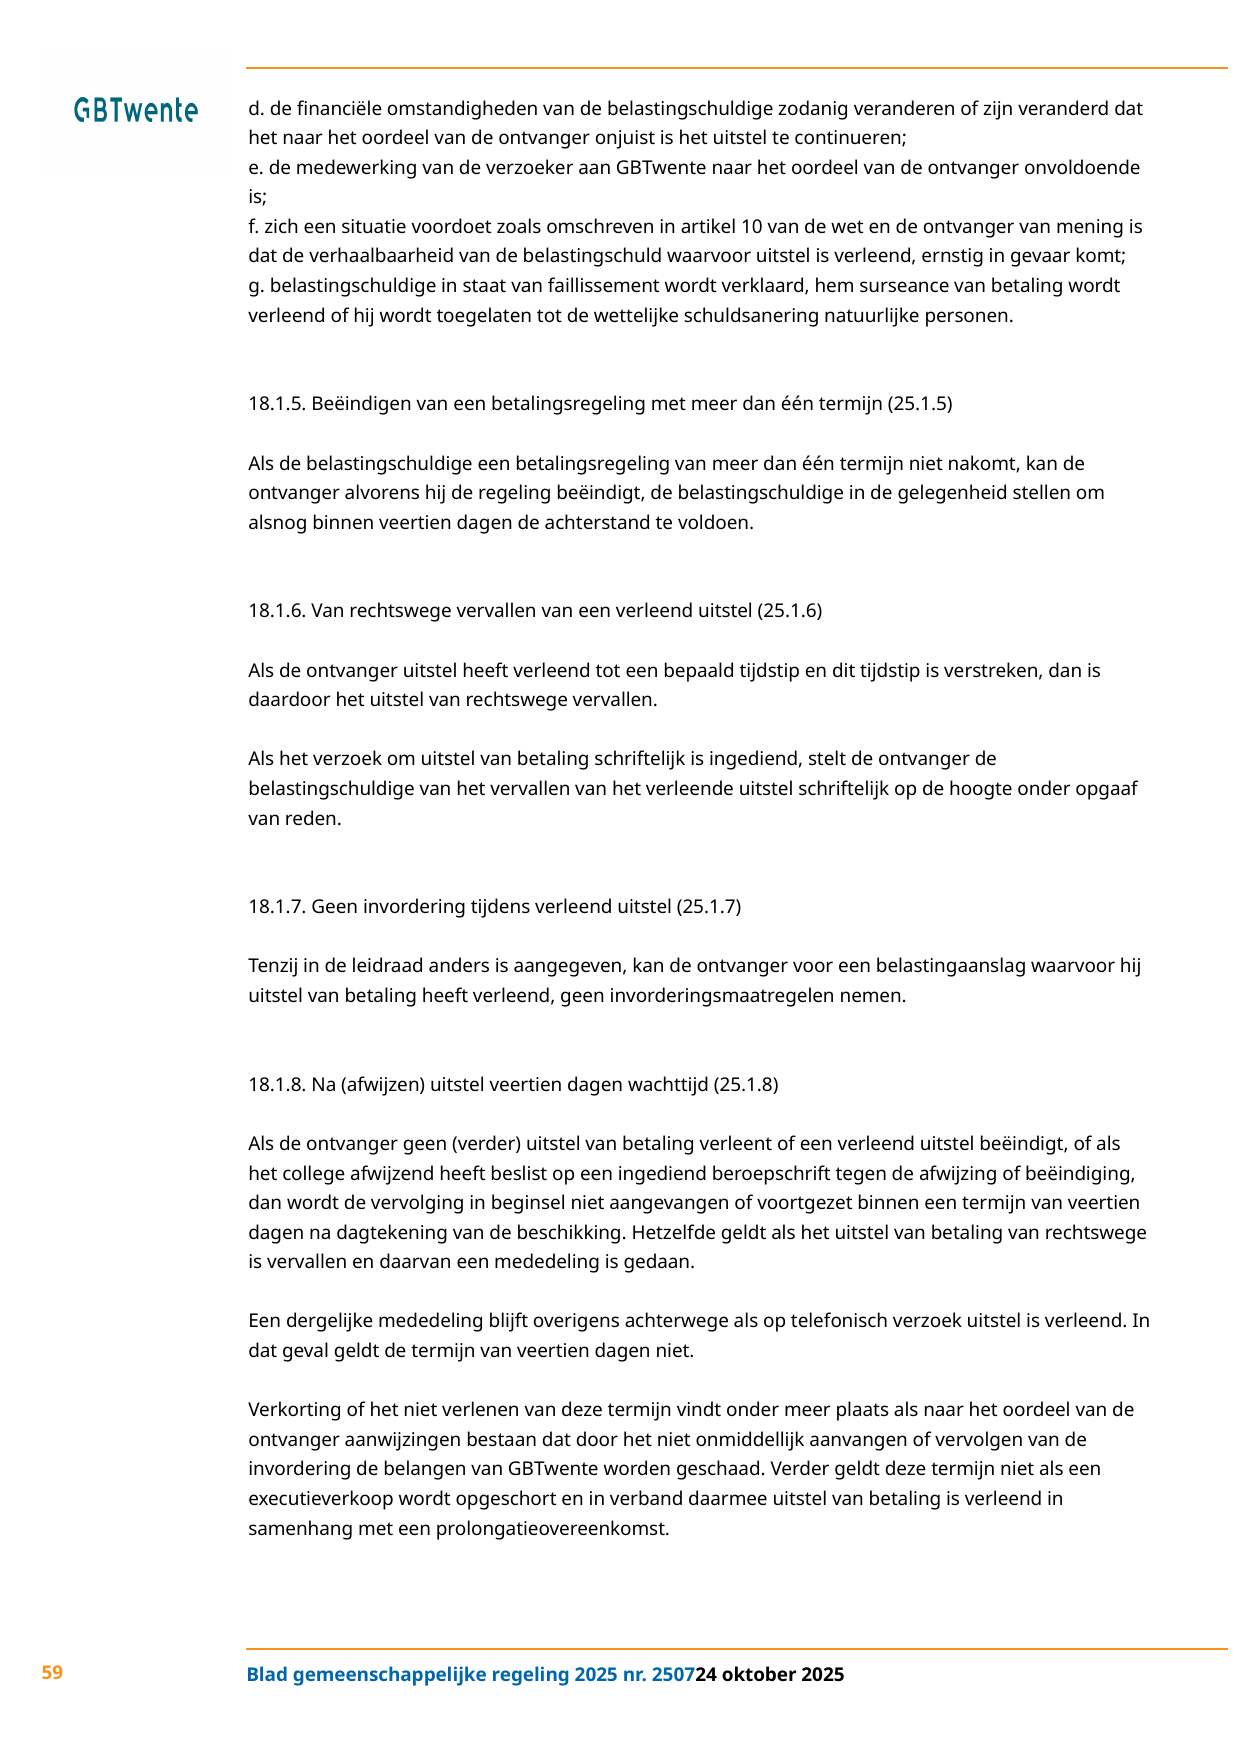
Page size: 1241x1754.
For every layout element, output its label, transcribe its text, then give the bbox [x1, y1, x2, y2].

text Als de ontvanger uitstel heeft verleend tot een bepaald tijdstip en dit tijdstip is verstreken, dan is daardoor het uitstel van rechtswege vervallen. [248, 657, 1152, 712]
text g. belastingschuldige in staat van faillissement wordt verklaard, hem surseance van betaling wordt verleend of hij wordt toegelaten tot de wettelijke schuldsanering natuurlijke personen. [248, 272, 1152, 328]
text Tenzij in de leidraad anders is aangegeven, kan de ontvanger voor een belastingaanslag waarvoor hij uitstel van betaling heeft verleend, geen invorderingsmaatregelen nemen. [248, 953, 1152, 1008]
text 18.1.5. Beëindigen van een betalingsregeling met meer dan één termijn (25.1.5) [248, 391, 1152, 416]
text d. de financiële omstandigheden van de belastingschuldige zodanig veranderen of zijn veranderd dat het naar het oordeel van de ontvanger onjuist is het uitstel te continueren; [248, 95, 1152, 150]
text Een dergelijke mededeling blijft overigens achterwege als op telefonisch verzoek uitstel is verleend. In dat geval geldt de termijn van veertien dagen niet. [248, 1308, 1152, 1363]
text 18.1.6. Van rechtswege vervallen van een verleend uitstel (25.1.6) [248, 598, 1152, 623]
text Als het verzoek om uitstel van betaling schriftelijk is ingediend, stelt de ontvanger de belastingschuldige van het vervallen van het verleende uitstel schriftelijk op de hoogte onder opgaaf van reden. [248, 746, 1152, 831]
picture [41, 47, 231, 172]
text Verkorting of het niet verlenen van deze termijn vindt onder meer plaats als naar het oordeel van de ontvanger aanwijzingen bestaan dat door het niet onmiddellijk aanvangen of vervolgen van de invordering de belangen van GBTwente worden geschaad. Verder geldt deze termijn niet als een executieverkoop wordt opgeschort en in verband daarmee uitstel van betaling is verleend in samenhang met een prolongatieovereenkomst. [248, 1396, 1152, 1541]
text Als de belastingschuldige een betalingsregeling van meer dan één termijn niet nakomt, kan de ontvanger alvorens hij de regeling beëindigt, de belastingschuldige in de gelegenheid stellen om alsnog binnen veertien dagen de achterstand te voldoen. [248, 450, 1152, 535]
text f. zich een situatie voordoet zoals omschreven in artikel 10 van de wet en de ontvanger van mening is dat de verhaalbaarheid van de belastingschuld waarvoor uitstel is verleend, ernstig in gevaar komt; [248, 213, 1152, 268]
text 18.1.8. Na (afwijzen) uitstel veertien dagen wachttijd (25.1.8) [248, 1071, 1152, 1097]
text e. de medewerking van de verzoeker aan GBTwente naar het oordeel van de ontvanger onvoldoende is; [248, 154, 1152, 209]
text Als de ontvanger geen (verder) uitstel van betaling verleent of een verleend uitstel beëindigt, of als het college afwijzend heeft beslist op een ingediend beroepschrift tegen de afwijzing of beëindiging, dan wordt de vervolging in beginsel niet aangevangen of voortgezet binnen een termijn van veertien dagen na dagtekening van de beschikking. Hetzelfde geldt als het uitstel van betaling van rechtswege is vervallen en daarvan een mededeling is gedaan. [248, 1130, 1152, 1274]
text 18.1.7. Geen invordering tijdens verleend uitstel (25.1.7) [248, 893, 1152, 919]
